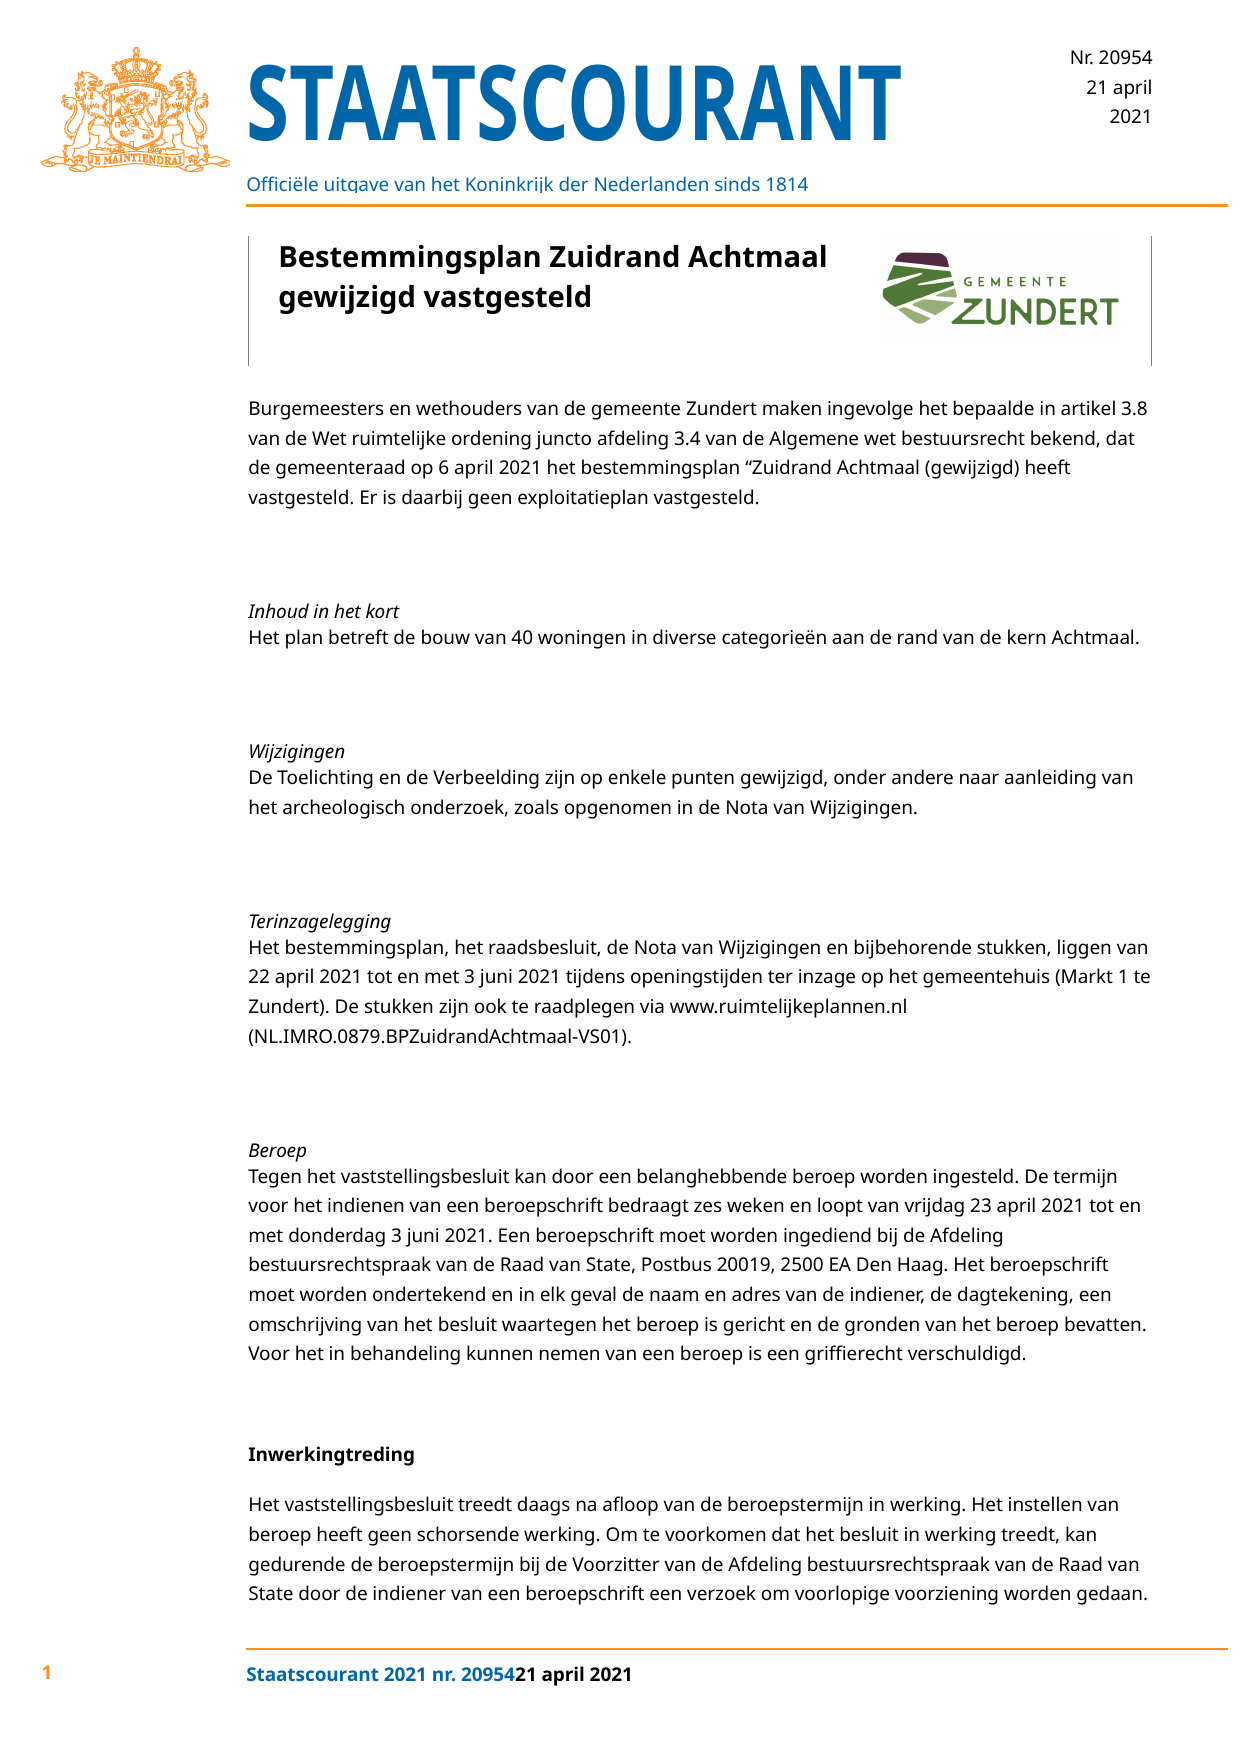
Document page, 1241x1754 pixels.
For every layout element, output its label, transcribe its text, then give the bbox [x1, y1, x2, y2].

picture [882, 236, 1119, 341]
text Het bestemmingsplan, het raadsbesluit, de Nota van Wijzigingen en bijbehorende stukken, liggen van 22 april 2021 tot en met 3 juni 2021 tijdens openingstijden ter inzage op het gemeentehuis (Markt 1 te Zundert). De stukken zijn ook te raadplegen via www.ruimtelijkeplannen.nl (NL.IMRO.0879.BPZuidrandAchtmaal-VS01). [248, 934, 1152, 1048]
text Inwerkingtreding [248, 1441, 1152, 1467]
text Beroep [248, 1137, 1152, 1163]
text Burgemeesters en wethouders van de gemeente Zundert maken ingevolge het bepaalde in artikel 3.8 van de Wet ruimtelijke ordening juncto afdeling 3.4 van de Algemene wet bestuursrecht bekend, dat de gemeenteraad op 6 april 2021 het bestemmingsplan “Zuidrand Achtmaal (gewijzigd) heeft vastgesteld. Er is daarbij geen exploitatieplan vastgesteld. [248, 395, 1152, 510]
text Inhoud in het kort [248, 598, 1152, 624]
picture [41, 47, 231, 172]
text Het plan betreft de bouw van 40 woningen in diverse categorieën aan de rand van de kern Achtmaal. [248, 624, 1152, 650]
text Wijzigingen [248, 739, 1152, 764]
text Terinzagelegging [248, 908, 1152, 934]
table_header Bestemmingsplan Zuidrand Achtmaal gewijzigd vastgesteld [249, 236, 850, 366]
text Tegen het vaststellingsbesluit kan door een belanghebbende beroep worden ingesteld. De termijn voor het indienen van een beroepschrift bedraagt zes weken en loopt van vrijdag 23 april 2021 tot en met donderdag 3 juni 2021. Een beroepschrift moet worden ingediend bij de Afdeling bestuursrechtspraak van de Raad van State, Postbus 20019, 2500 EA Den Haag. Het beroepschrift moet worden ondertekend en in elk geval de naam en adres van de indiener, de dagtekening, een omschrijving van het besluit waartegen het beroep is gericht en de gronden van het beroep bevatten. Voor het in behandeling kunnen nemen van een beroep is een griffierecht verschuldigd. [248, 1163, 1152, 1366]
text Het vaststellingsbesluit treedt daags na afloop van de beroepstermijn in werking. Het instellen van beroep heeft geen schorsende werking. Om te voorkomen dat het besluit in werking treedt, kan gedurende de beroepstermijn bij de Voorzitter van de Afdeling bestuursrechtspraak van de Raad van State door de indiener van een beroepschrift een verzoek om voorlopige voorziening worden gedaan. [248, 1492, 1152, 1606]
text De Toelichting en de Verbeelding zijn op enkele punten gewijzigd, onder andere naar aanleiding van het archeologisch onderzoek, zoals opgenomen in de Nota van Wijzigingen. [248, 764, 1152, 820]
table_header [850, 236, 1151, 366]
